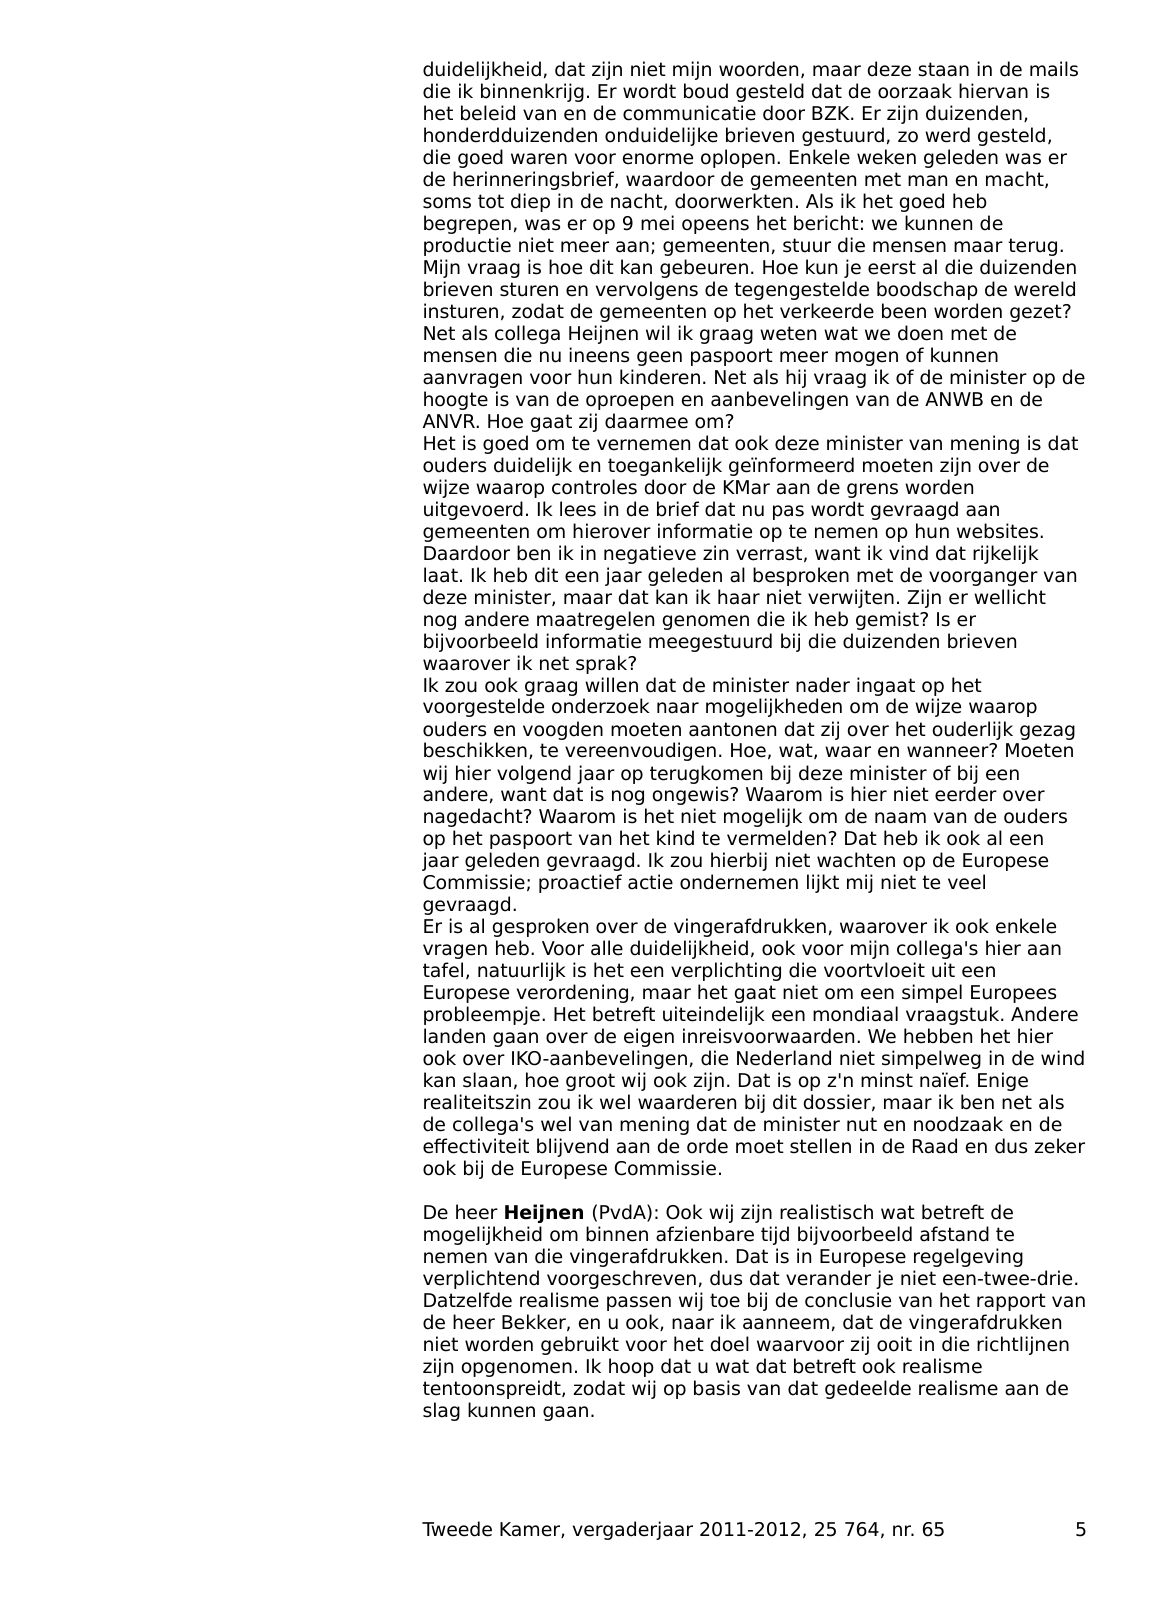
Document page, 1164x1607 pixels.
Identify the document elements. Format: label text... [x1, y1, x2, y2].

text Het is goed om te vernemen dat ook deze minister van mening is dat ouders duidelijk en toegankelijk geïnformeerd moeten zijn over de wijze waarop controles door de KMar aan de grens worden uitgevoerd. Ik lees in de brief dat nu pas wordt gevraagd aan gemeenten om hierover informatie op te nemen op hun websites. Daardoor ben ik in negatieve zin verrast, want ik vind dat rijkelijk laat. Ik heb dit een jaar geleden al besproken met de voorganger van deze minister, maar dat kan ik haar niet verwijten. Zijn er wellicht nog andere maatregelen genomen die ik heb gemist? Is er bijvoorbeeld informatie meegestuurd bij die duizenden brieven waarover ik net sprak? [422, 433, 1087, 674]
text duidelijkheid, dat zijn niet mijn woorden, maar deze staan in de mails die ik binnenkrijg. Er wordt boud gesteld dat de oorzaak hiervan is het beleid van en de communicatie door BZK. Er zijn duizenden, honderdduizenden onduidelijke brieven gestuurd, zo werd gesteld, die goed waren voor enorme oplopen. Enkele weken geleden was er de herinneringsbrief, waardoor de gemeenten met man en macht, soms tot diep in de nacht, doorwerkten. Als ik het goed heb begrepen, was er op 9 mei opeens het bericht: we kunnen de productie niet meer aan; gemeenten, stuur die mensen maar terug. Mijn vraag is hoe dit kan gebeuren. Hoe kun je eerst al die duizenden brieven sturen en vervolgens de tegengestelde boodschap de wereld insturen, zodat de gemeenten op het verkeerde been worden gezet? Net als collega Heijnen wil ik graag weten wat we doen met de mensen die nu ineens geen paspoort meer mogen of kunnen aanvragen voor hun kinderen. Net als hij vraag ik of de minister op de hoogte is van de oproepen en aanbevelingen van de ANWB en de ANVR. Hoe gaat zij daarmee om? [422, 59, 1087, 433]
text Er is al gesproken over de vingerafdrukken, waarover ik ook enkele vragen heb. Voor alle duidelijkheid, ook voor mijn collega's hier aan tafel, natuurlijk is het een verplichting die voortvloeit uit een Europese verordening, maar het gaat niet om een simpel Europees probleempje. Het betreft uiteindelijk een mondiaal vraagstuk. Andere landen gaan over de eigen inreisvoorwaarden. We hebben het hier ook over IKO-aanbevelingen, die Nederland niet simpelweg in de wind kan slaan, hoe groot wij ook zijn. Dat is op z'n minst naïef. Enige realiteitszin zou ik wel waarderen bij dit dossier, maar ik ben net als de collega's wel van mening dat de minister nut en noodzaak en de effectiviteit blijvend aan de orde moet stellen in de Raad en dus zeker ook bij de Europese Commissie. [422, 916, 1087, 1180]
text De heer Heijnen (PvdA): Ook wij zijn realistisch wat betreft de mogelijkheid om binnen afzienbare tijd bijvoorbeeld afstand te nemen van die vingerafdrukken. Dat is in Europese regelgeving verplichtend voorgeschreven, dus dat verander je niet een-twee-drie. Datzelfde realisme passen wij toe bij de conclusie van het rapport van de heer Bekker, en u ook, naar ik aanneem, dat de vingerafdrukken niet worden gebruikt voor het doel waarvoor zij ooit in die richtlijnen zijn opgenomen. Ik hoop dat u wat dat betreft ook realisme tentoonspreidt, zodat wij op basis van dat gedeelde realisme aan de slag kunnen gaan. [422, 1202, 1087, 1422]
text Ik zou ook graag willen dat de minister nader ingaat op het voorgestelde onderzoek naar mogelijkheden om de wijze waarop ouders en voogden moeten aantonen dat zij over het ouderlijk gezag beschikken, te vereenvoudigen. Hoe, wat, waar en wanneer? Moeten wij hier volgend jaar op terugkomen bij deze minister of bij een andere, want dat is nog ongewis? Waarom is hier niet eerder over nagedacht? Waarom is het niet mogelijk om de naam van de ouders op het paspoort van het kind te vermelden? Dat heb ik ook al een jaar geleden gevraagd. Ik zou hierbij niet wachten op de Europese Commissie; proactief actie ondernemen lijkt mij niet te veel gevraagd. [422, 674, 1087, 916]
